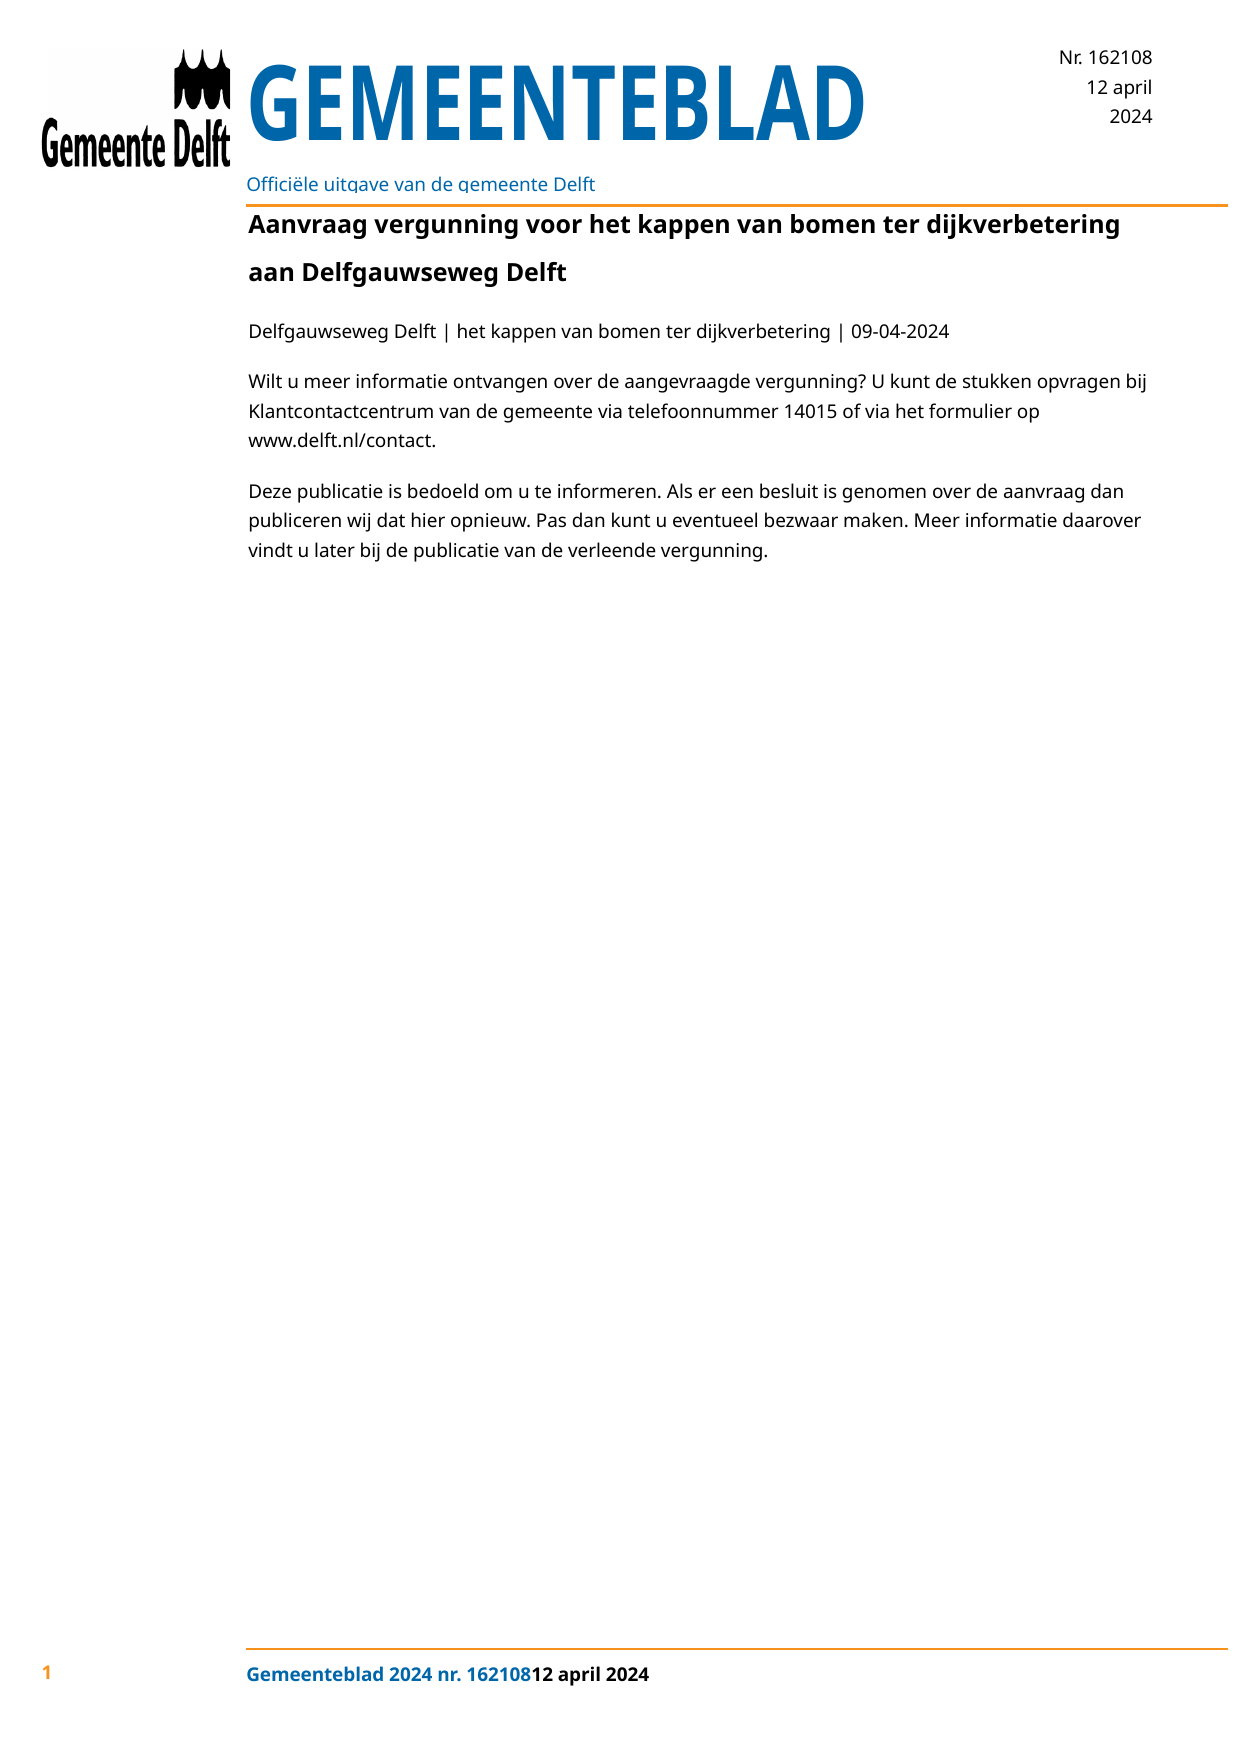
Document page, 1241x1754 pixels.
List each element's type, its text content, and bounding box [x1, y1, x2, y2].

text Wilt u meer informatie ontvangen over de aangevraagde vergunning? U kunt de stukken opvragen bij Klantcontactcentrum van de gemeente via telefoonnummer 14015 of via het formulier op www.delft.nl/contact. [248, 368, 1152, 453]
text Deze publicatie is bedoeld om u te informeren. Als er een besluit is genomen over de aanvraag dan publiceren wij dat hier opnieuw. Pas dan kunt u eventueel bezwaar maken. Meer informatie daarover vindt u later bij de publicatie van de verleende vergunning. [248, 478, 1152, 563]
text Aanvraag vergunning voor het kappen van bomen ter dijkverbetering aan Delfgauwseweg Delft [248, 207, 1152, 288]
picture [41, 47, 231, 172]
text Delfgauwseweg Delft | het kappen van bomen ter dijkverbetering | 09-04-2024 [248, 318, 1152, 344]
